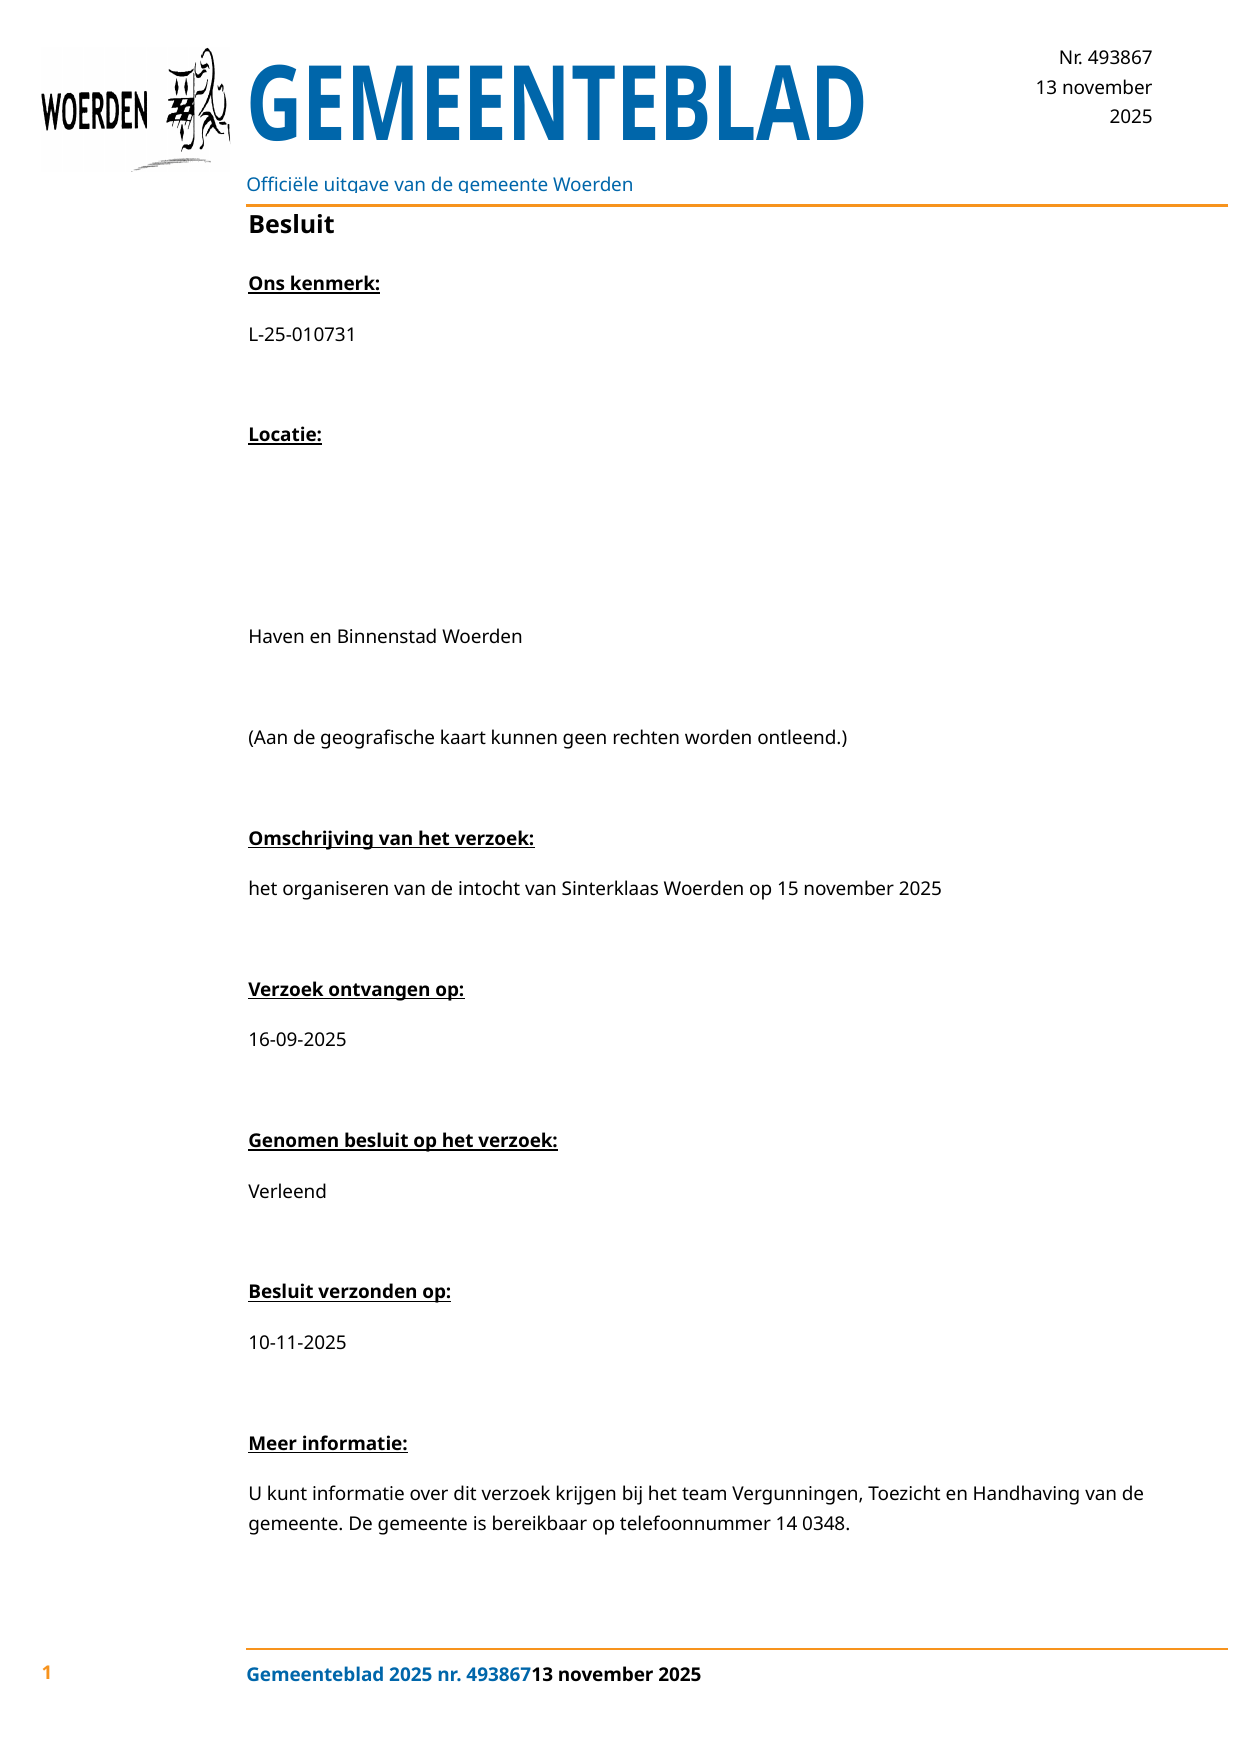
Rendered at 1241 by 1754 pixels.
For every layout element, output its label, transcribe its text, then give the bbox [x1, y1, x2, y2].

text Meer informatie: [248, 1430, 1152, 1456]
text 16-09-2025 [248, 1027, 1152, 1052]
text Verzoek ontvangen op: [248, 976, 1152, 1002]
text Haven en Binnenstad Woerden [248, 623, 1152, 649]
text Besluit [248, 207, 1152, 241]
picture [41, 47, 231, 172]
text het organiseren van de intocht van Sinterklaas Woerden op 15 november 2025 [248, 875, 1152, 901]
text Locatie: [248, 422, 1152, 447]
text U kunt informatie over dit verzoek krijgen bij het team Vergunningen, Toezicht en Handhaving van de gemeente. De gemeente is bereikbaar op telefoonnummer 14 0348. [248, 1480, 1152, 1536]
text (Aan de geografische kaart kunnen geen rechten worden ontleend.) [248, 724, 1152, 750]
text Verleend [248, 1178, 1152, 1203]
text Omschrijving van het verzoek: [248, 825, 1152, 851]
text Genomen besluit op het verzoek: [248, 1127, 1152, 1153]
text L-25-010731 [248, 321, 1152, 346]
text 10-11-2025 [248, 1329, 1152, 1355]
text Ons kenmerk: [248, 270, 1152, 296]
text Besluit verzonden op: [248, 1279, 1152, 1304]
